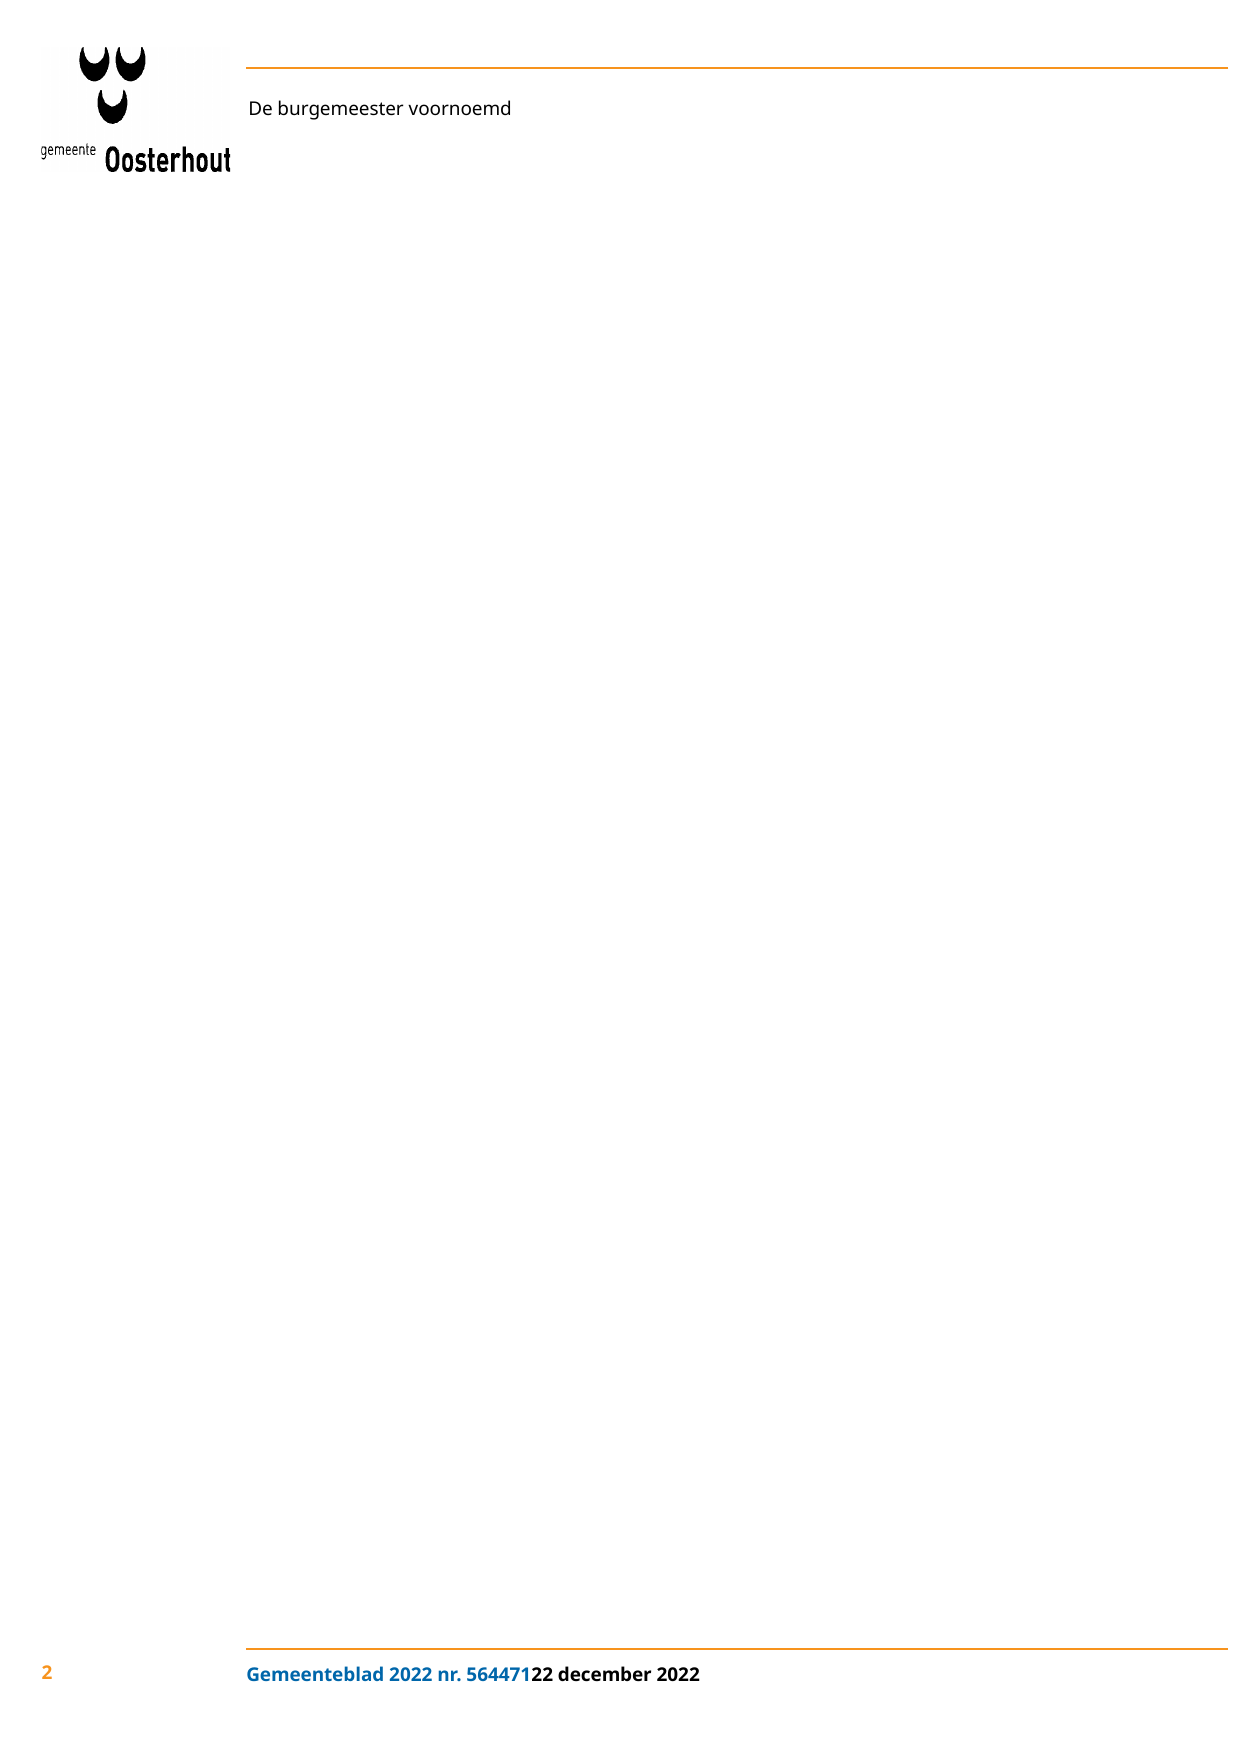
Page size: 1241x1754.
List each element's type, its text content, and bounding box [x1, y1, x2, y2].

picture [41, 47, 231, 172]
text De burgemeester voornoemd [248, 95, 1152, 121]
